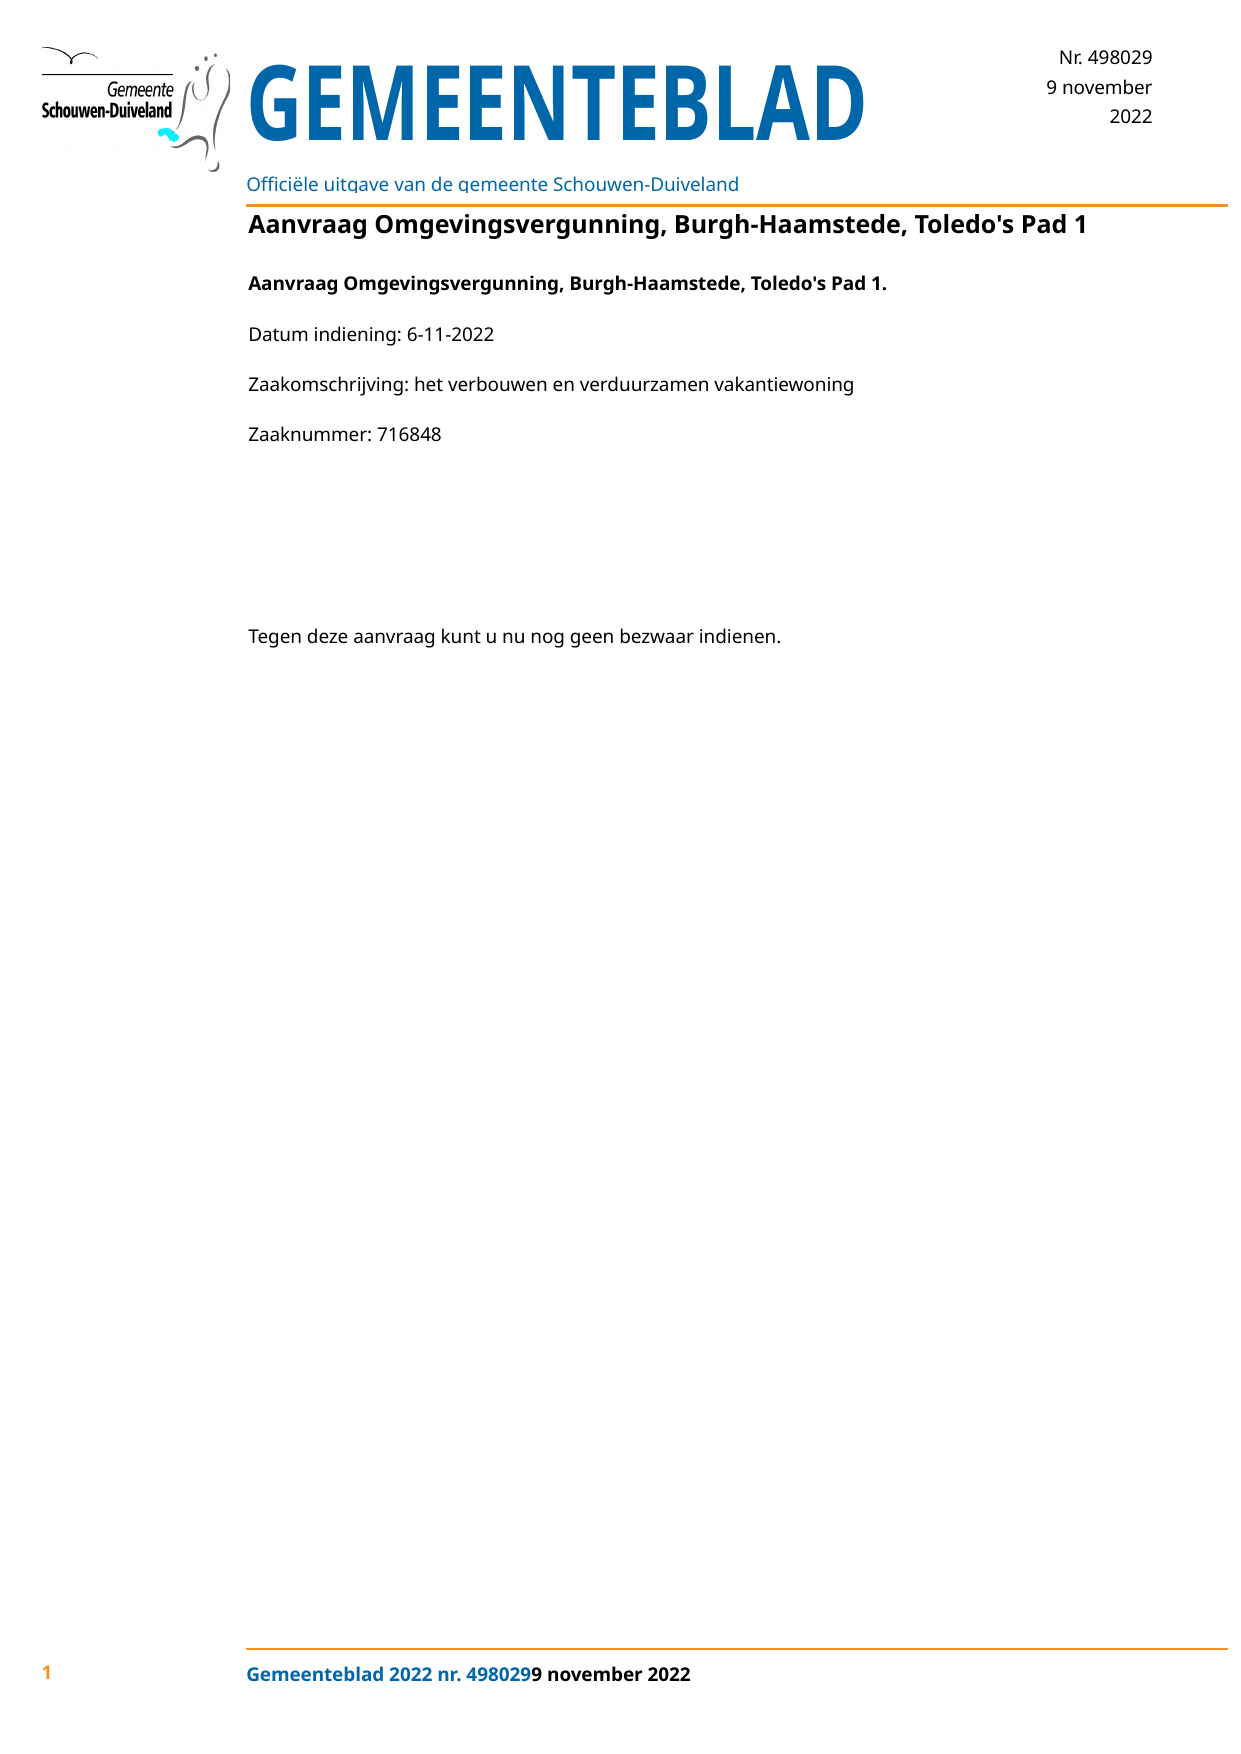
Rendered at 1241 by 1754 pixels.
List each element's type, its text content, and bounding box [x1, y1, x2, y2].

text Tegen deze aanvraag kunt u nu nog geen bezwaar indienen. [248, 623, 1152, 649]
text Zaaknummer: 716848 [248, 422, 1152, 447]
text Aanvraag Omgevingsvergunning, Burgh-Haamstede, Toledo's Pad 1 [248, 207, 1152, 241]
picture [41, 47, 231, 172]
text Datum indiening: 6-11-2022 [248, 321, 1152, 346]
text Zaakomschrijving: het verbouwen en verduurzamen vakantiewoning [248, 371, 1152, 397]
text Aanvraag Omgevingsvergunning, Burgh-Haamstede, Toledo's Pad 1. [248, 270, 1152, 296]
